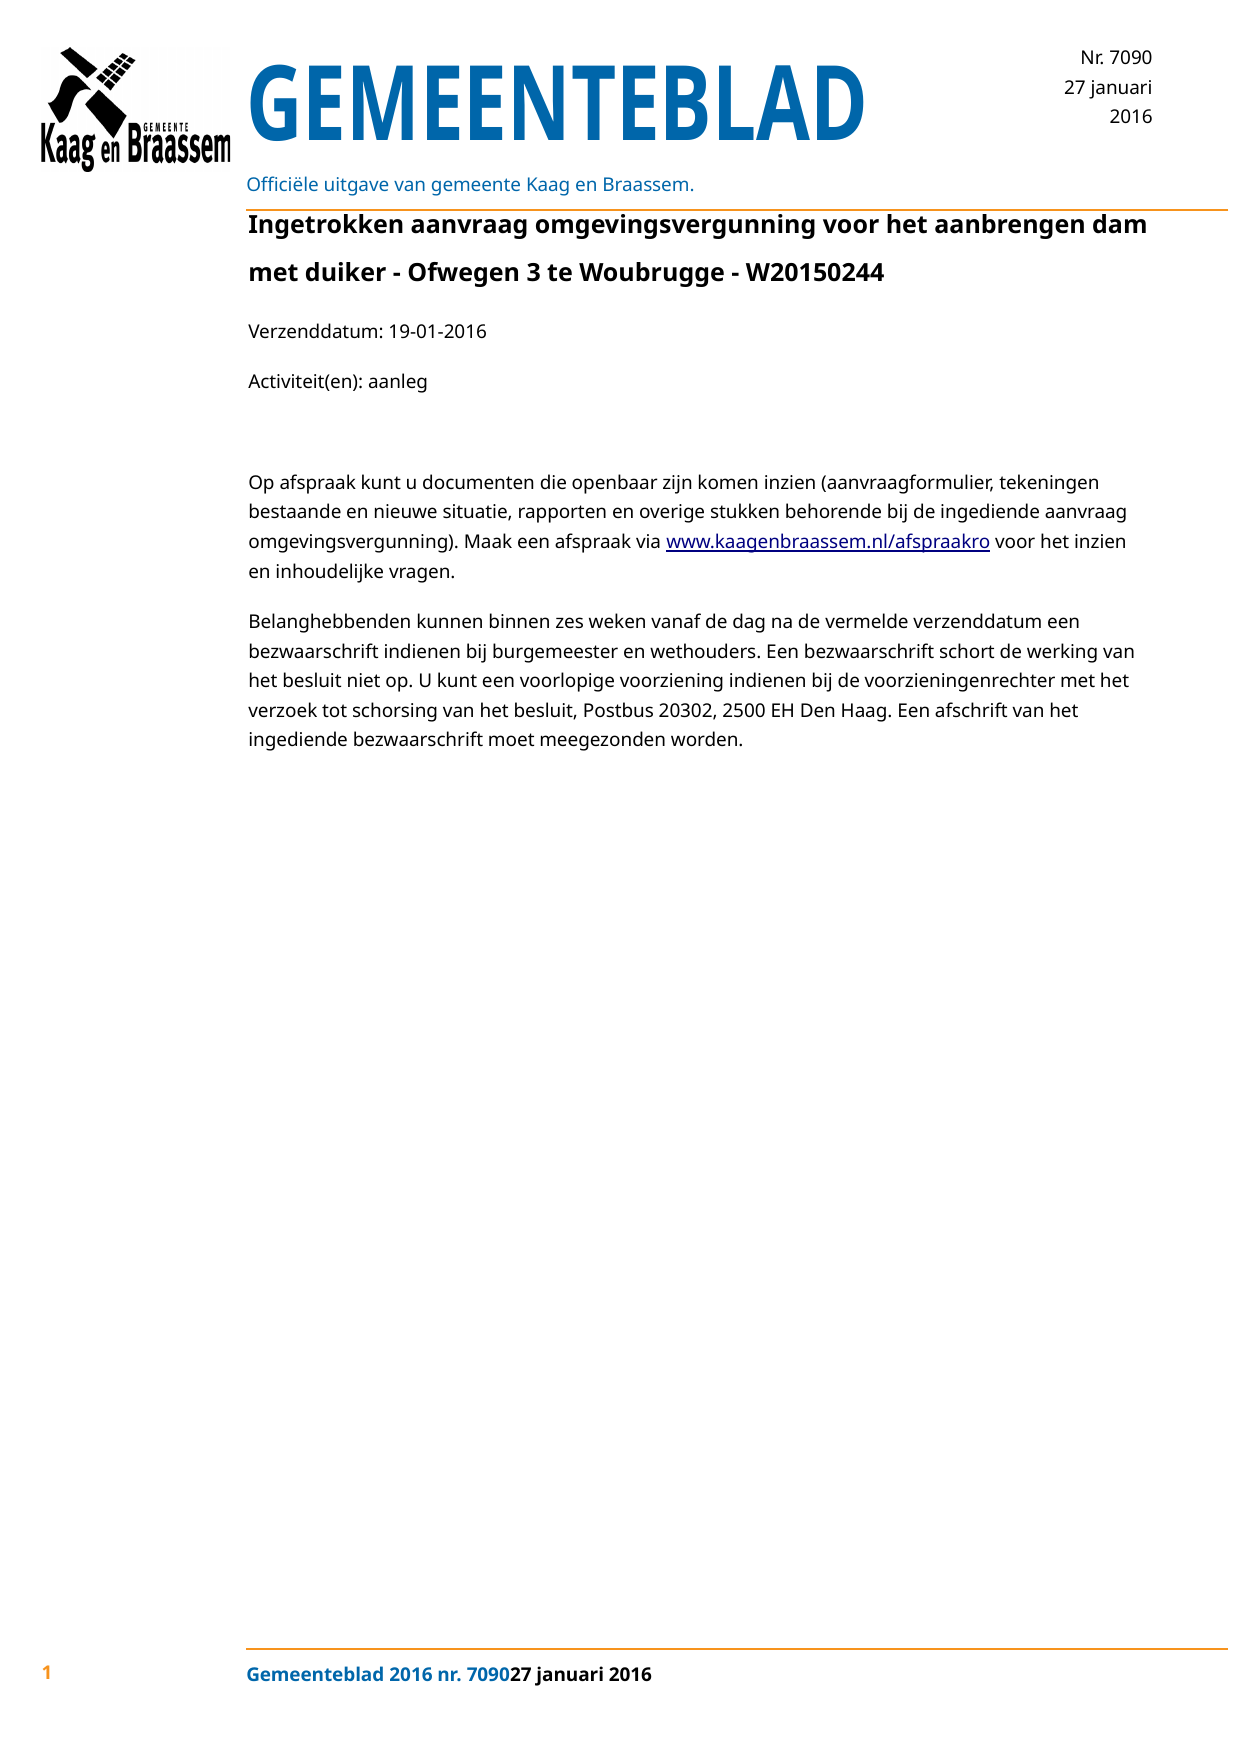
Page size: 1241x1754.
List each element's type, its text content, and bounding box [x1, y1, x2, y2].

text Verzenddatum: 19-01-2016 [248, 318, 1152, 344]
text Ingetrokken aanvraag omgevingsvergunning voor het aanbrengen dam met duiker - Ofwegen 3 te Woubrugge - W20150244 [248, 211, 1152, 288]
text Op afspraak kunt u documenten die openbaar zijn komen inzien (aanvraagformulier, tekeningen bestaande en nieuwe situatie, rapporten en overige stukken behorende bij de ingediende aanvraag omgevingsvergunning). Maak een afspraak via www.kaagenbraassem.nl/afspraakro voor het inzien en inhoudelijke vragen. [248, 469, 1152, 584]
text Activiteit(en): aanleg [248, 368, 1152, 394]
picture [41, 47, 231, 172]
text Belanghebbenden kunnen binnen zes weken vanaf de dag na de vermelde verzenddatum een bezwaarschrift indienen bij burgemeester en wethouders. Een bezwaarschrift schort de werking van het besluit niet op. U kunt een voorlopige voorziening indienen bij de voorzieningenrechter met het verzoek tot schorsing van het besluit, Postbus 20302, 2500 EH Den Haag. Een afschrift van het ingediende bezwaarschrift moet meegezonden worden. [248, 608, 1152, 752]
